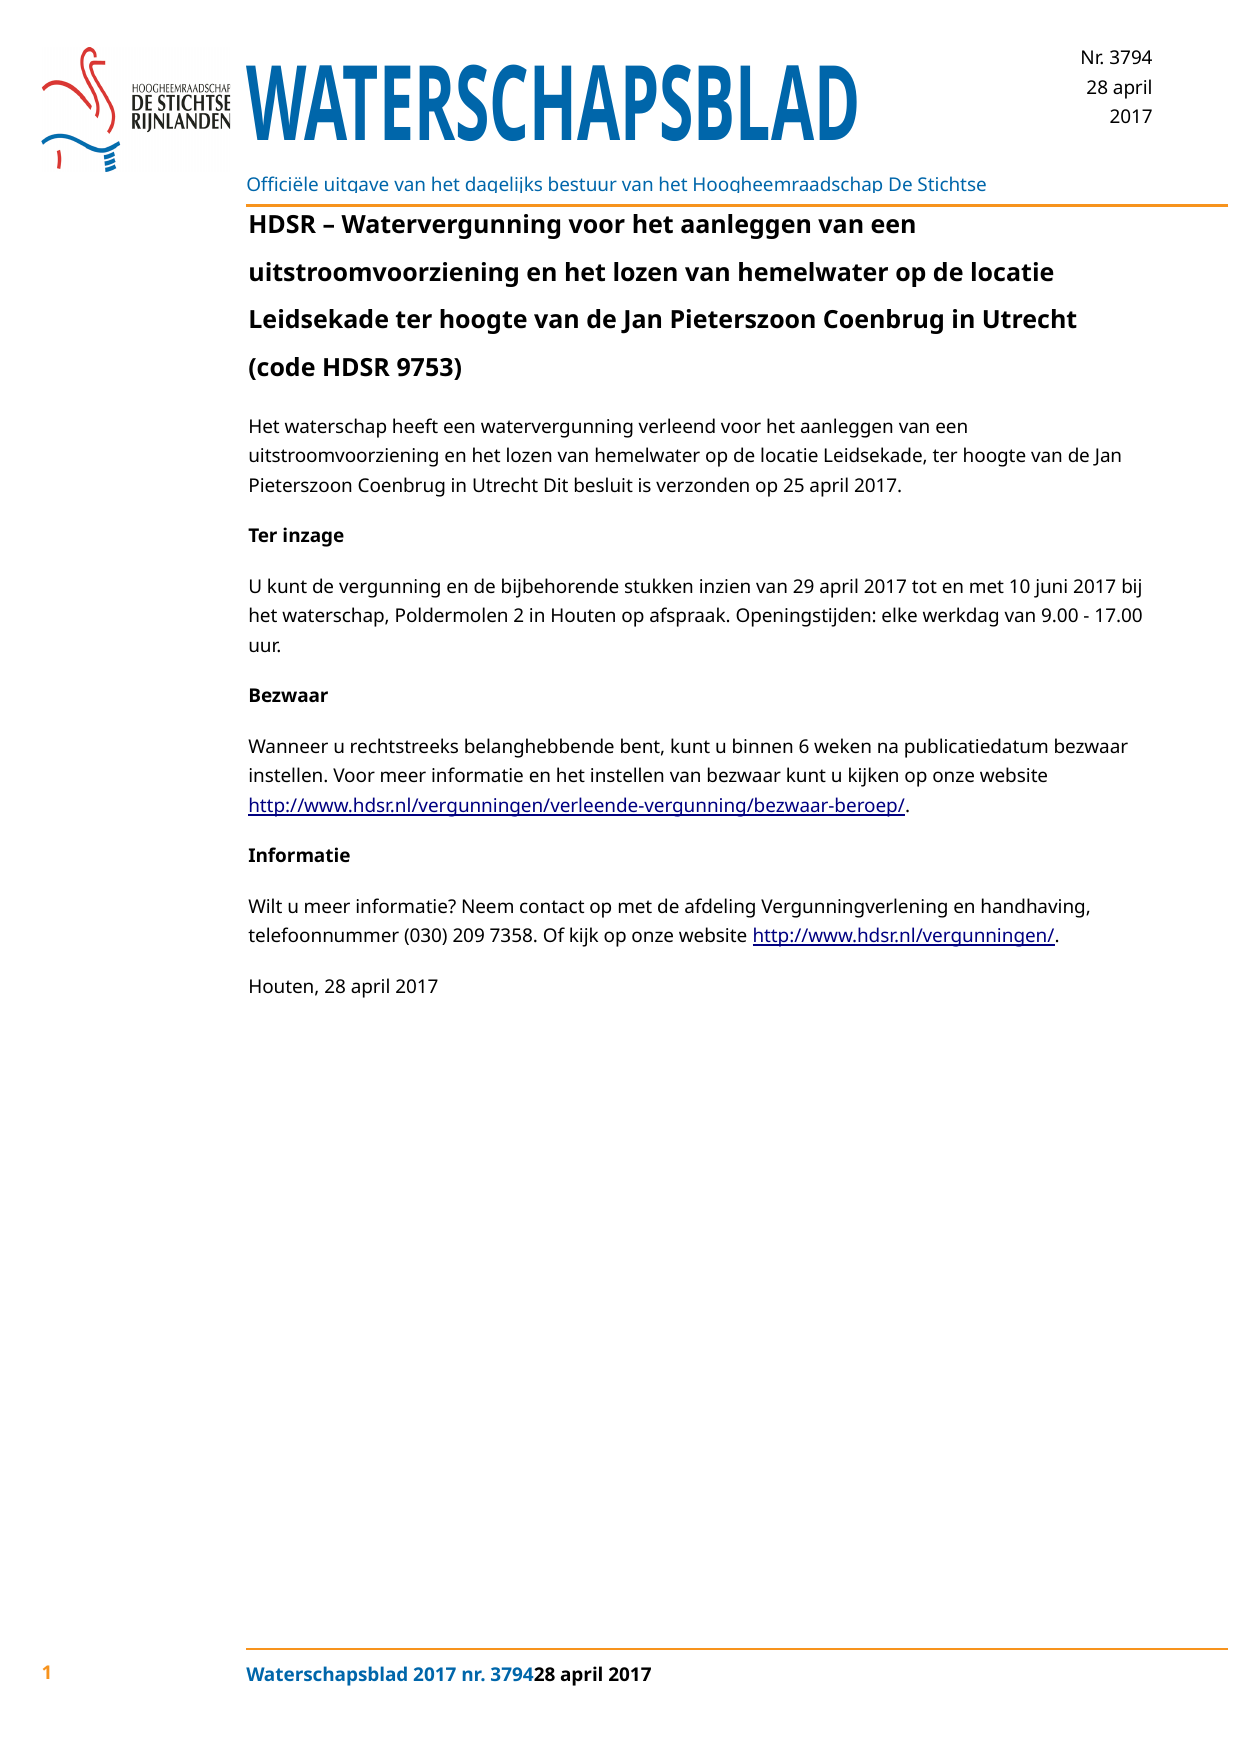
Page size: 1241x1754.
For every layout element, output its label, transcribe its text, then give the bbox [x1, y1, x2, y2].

text Het waterschap heeft een watervergunning verleend voor het aanleggen van een uitstroomvoorziening en het lozen van hemelwater op de locatie Leidsekade, ter hoogte van de Jan Pieterszoon Coenbrug in Utrecht Dit besluit is verzonden op 25 april 2017. [248, 413, 1152, 498]
text Wanneer u rechtstreeks belanghebbende bent, kunt u binnen 6 weken na publicatiedatum bezwaar instellen. Voor meer informatie en het instellen van bezwaar kunt u kijken op onze website http://www.hdsr.nl/vergunningen/verleende-vergunning/bezwaar-beroep/. [248, 733, 1152, 818]
text Ter inzage [248, 523, 1152, 548]
text Wilt u meer informatie? Neem contact op met de afdeling Vergunningverlening en handhaving, telefoonnummer (030) 209 7358. Of kijk op onze website http://www.hdsr.nl/vergunningen/. [248, 893, 1152, 948]
text U kunt de vergunning en de bijbehorende stukken inzien van 29 april 2017 tot en met 10 juni 2017 bij het waterschap, Poldermolen 2 in Houten op afspraak. Openingstijden: elke werkdag van 9.00 - 17.00 uur. [248, 573, 1152, 658]
text Bezwaar [248, 683, 1152, 708]
text HDSR – Watervergunning voor het aanleggen van een uitstroomvoorziening en het lozen van hemelwater op de locatie Leidsekade ter hoogte van de Jan Pieterszoon Coenbrug in Utrecht (code HDSR 9753) [248, 207, 1152, 384]
text Informatie [248, 843, 1152, 868]
picture [41, 47, 231, 172]
text Houten, 28 april 2017 [248, 973, 1152, 999]
